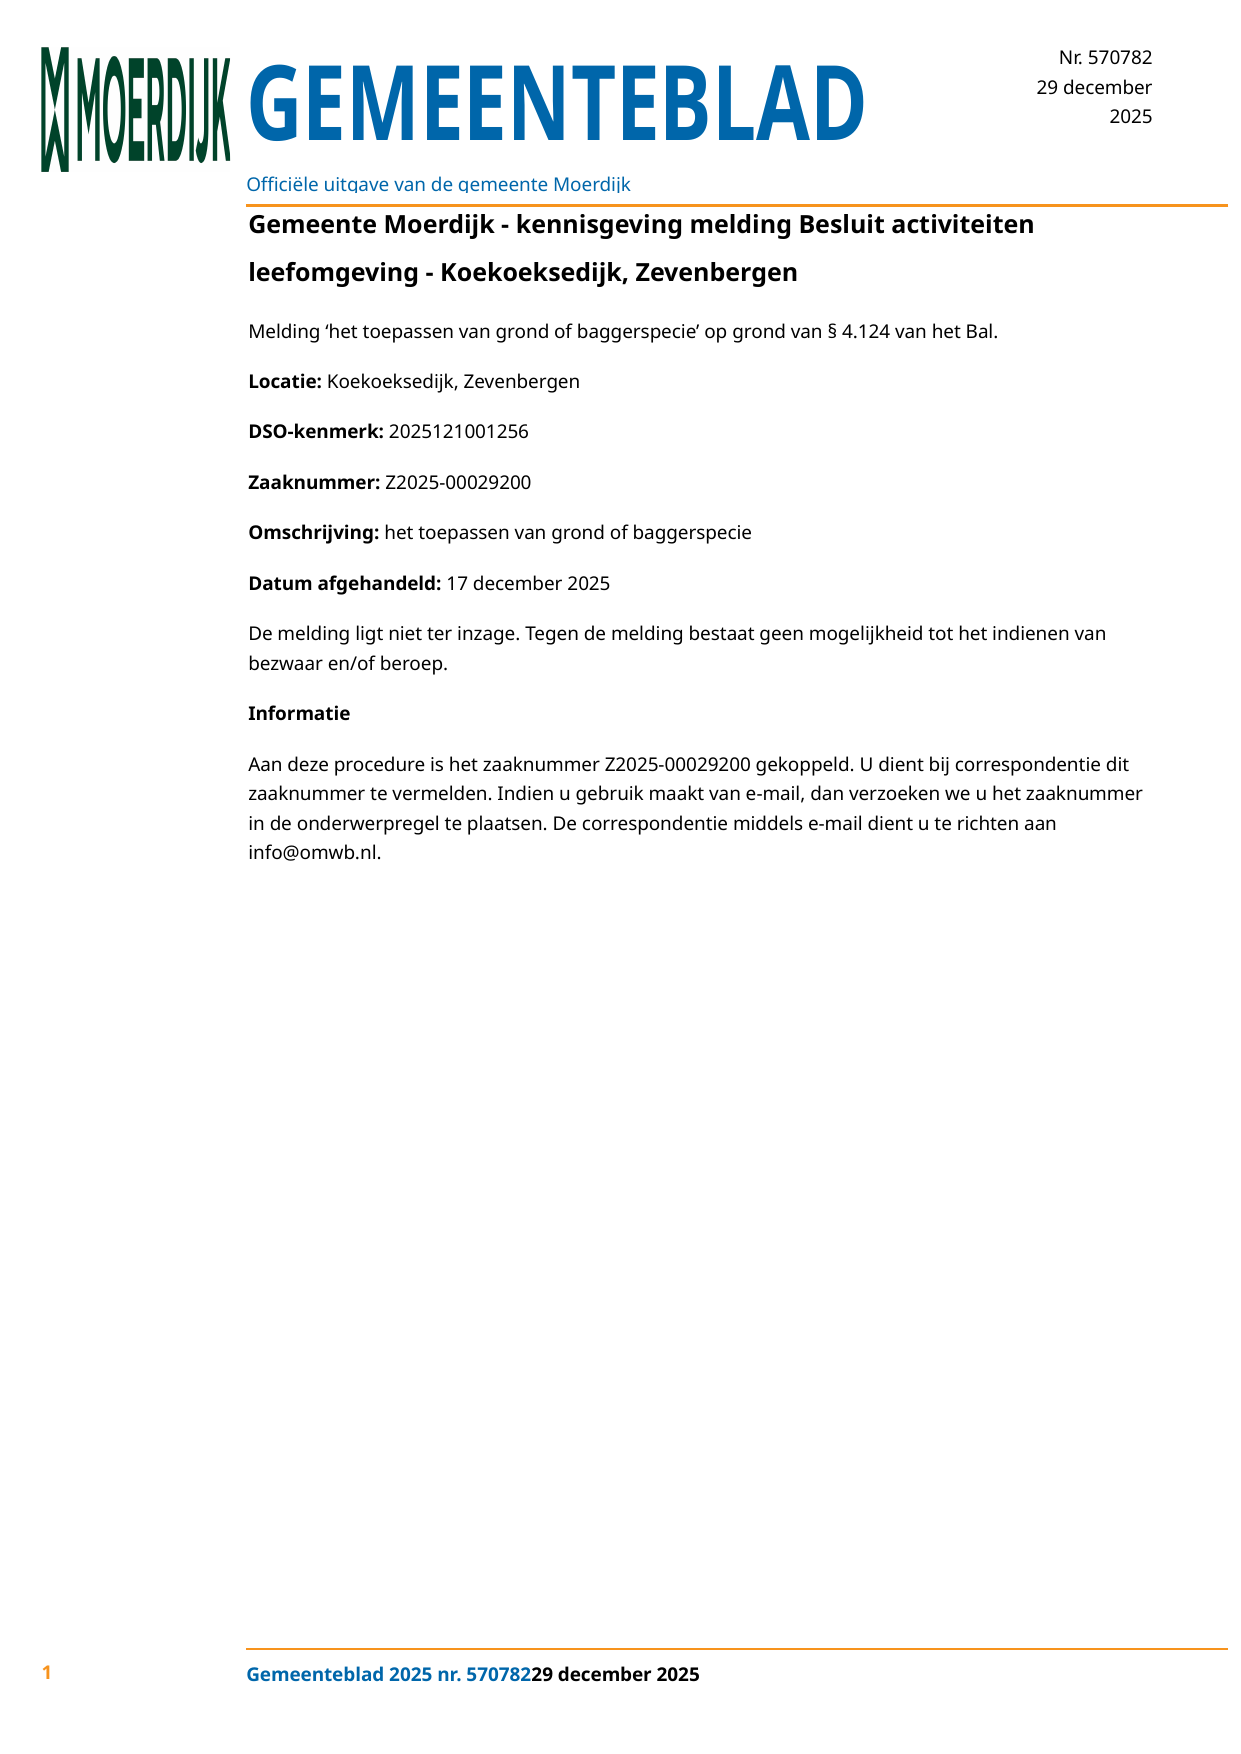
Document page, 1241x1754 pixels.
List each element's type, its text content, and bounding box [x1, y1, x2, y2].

text Omschrijving: het toepassen van grond of baggerspecie [248, 519, 1152, 545]
text DSO-kenmerk: 2025121001256 [248, 419, 1152, 444]
text Zaaknummer: Z2025-00029200 [248, 469, 1152, 495]
text Locatie: Koekoeksedijk, Zevenbergen [248, 368, 1152, 394]
text Datum afgehandeld: 17 december 2025 [248, 570, 1152, 596]
picture [41, 47, 231, 172]
text Gemeente Moerdijk - kennisgeving melding Besluit activiteiten leefomgeving - Koekoeksedijk, Zevenbergen [248, 207, 1152, 288]
text Informatie [248, 700, 1152, 726]
text Melding ‘het toepassen van grond of baggerspecie’ op grond van § 4.124 van het Bal. [248, 318, 1152, 344]
text De melding ligt niet ter inzage. Tegen de melding bestaat geen mogelijkheid tot het indienen van bezwaar en/of beroep. [248, 620, 1152, 676]
text Aan deze procedure is het zaaknummer Z2025-00029200 gekoppeld. U dient bij correspondentie dit zaaknummer te vermelden. Indien u gebruik maakt van e-mail, dan verzoeken we u het zaaknummer in de onderwerpregel te plaatsen. De correspondentie middels e-mail dient u te richten aan info@omwb.nl. [248, 751, 1152, 865]
